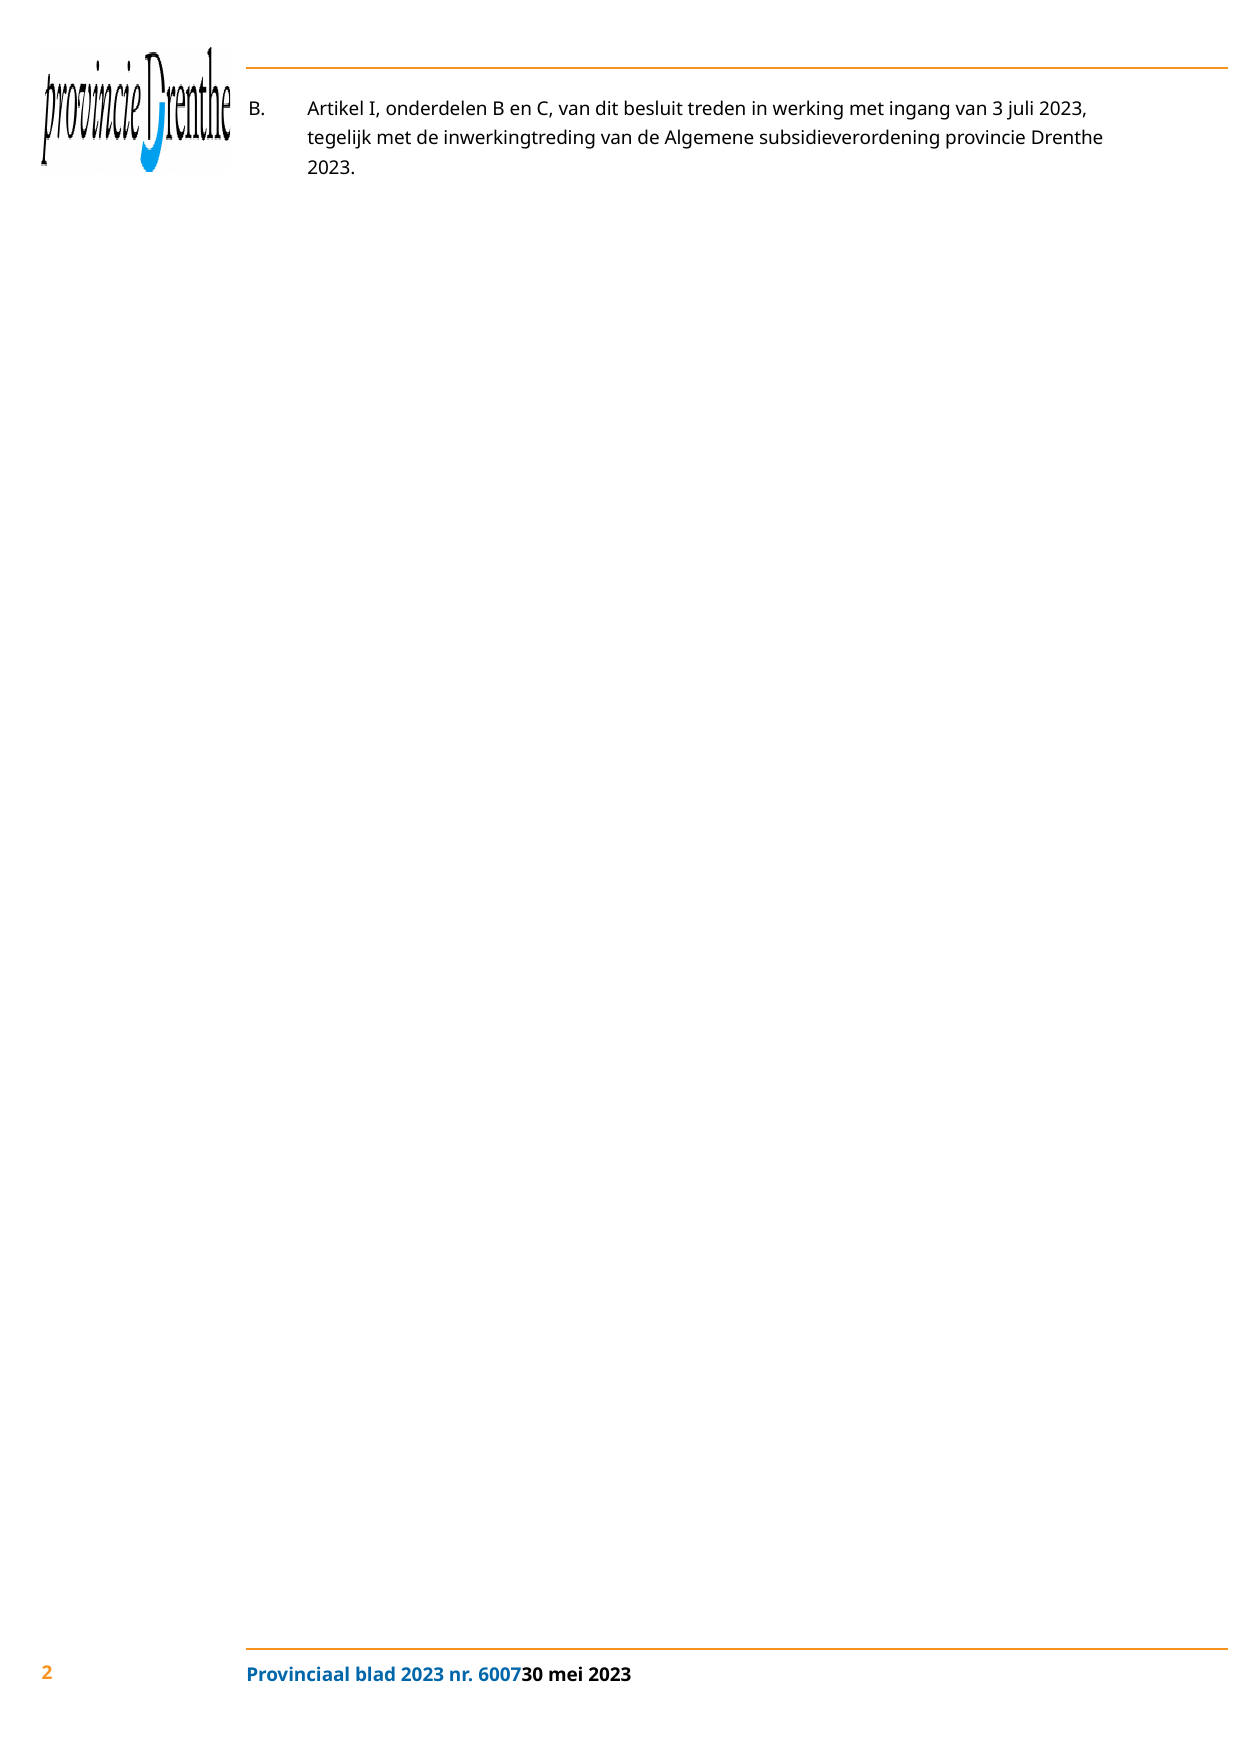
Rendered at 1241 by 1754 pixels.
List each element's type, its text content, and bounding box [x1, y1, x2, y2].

list Artikel I, onderdelen B en C, van dit besluit treden in werking met ingang van 3 juli 2023, tegelijk met de inwerkingtreding van de Algemene subsidieverordening provincie Drenthe 2023. [248, 95, 1152, 180]
picture [41, 47, 231, 172]
